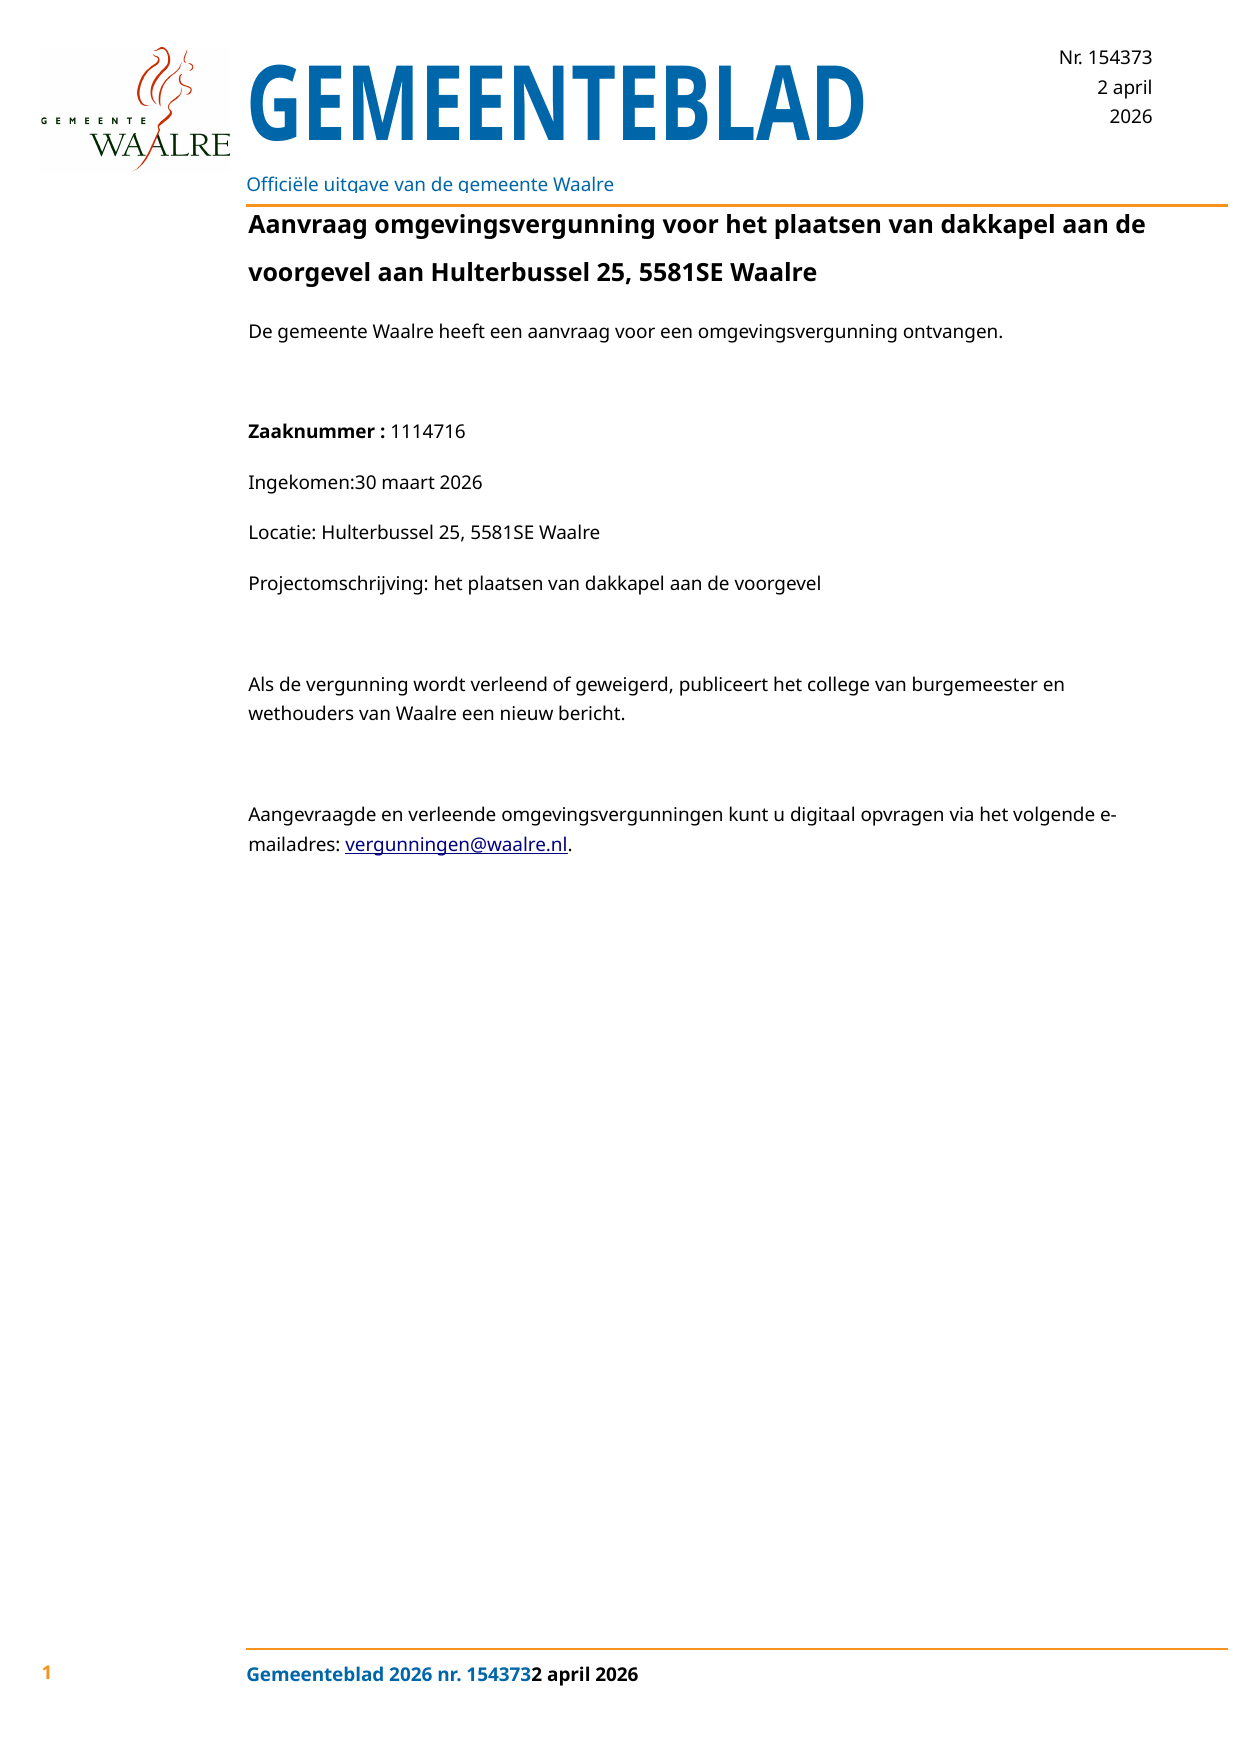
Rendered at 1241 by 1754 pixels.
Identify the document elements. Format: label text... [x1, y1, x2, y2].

text Locatie: Hulterbussel 25, 5581SE Waalre [248, 519, 1152, 545]
text Aangevraagde en verleende omgevingsvergunningen kunt u digitaal opvragen via het volgende e-mailadres: vergunningen@waalre.nl. [248, 801, 1152, 857]
text Ingekomen:30 maart 2026 [248, 469, 1152, 495]
picture [41, 47, 231, 172]
text De gemeente Waalre heeft een aanvraag voor een omgevingsvergunning ontvangen. [248, 318, 1152, 344]
text Aanvraag omgevingsvergunning voor het plaatsen van dakkapel aan de voorgevel aan Hulterbussel 25, 5581SE Waalre [248, 207, 1152, 288]
text Zaaknummer : 1114716 [248, 419, 1152, 444]
text Projectomschrijving: het plaatsen van dakkapel aan de voorgevel [248, 570, 1152, 596]
text Als de vergunning wordt verleend of geweigerd, publiceert het college van burgemeester en wethouders van Waalre een nieuw bericht. [248, 671, 1152, 726]
